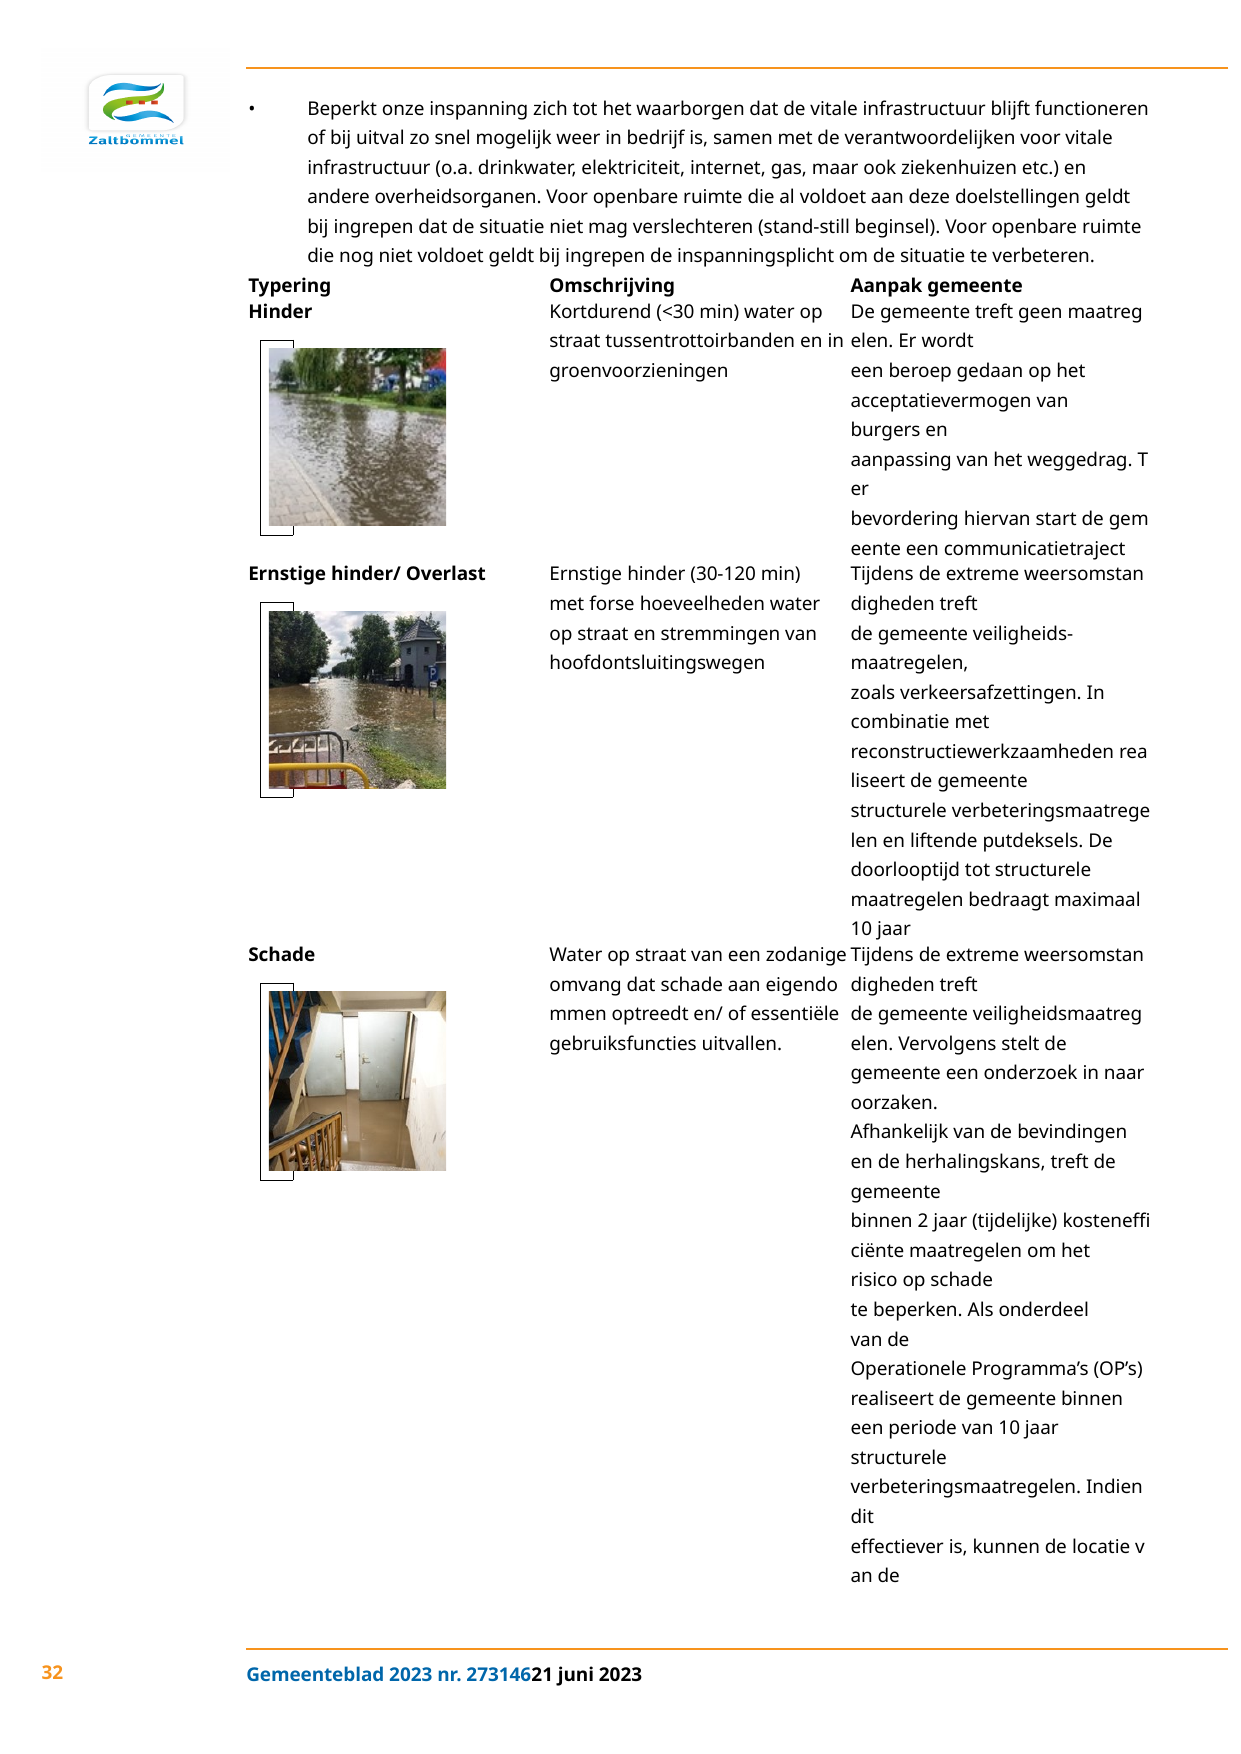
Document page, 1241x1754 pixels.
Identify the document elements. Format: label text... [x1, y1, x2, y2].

table_cell Hinder [248, 298, 549, 348]
table_cell [248, 349, 549, 561]
table_cell Tijdens de extreme weersomstandigheden treft de gemeente veiligheidsmaatregelen. Vervolgens stelt de gemeente een onderzoek in naar oorzaken. Afhankelijk van de bevindingen en de herhalingskans, treft de gemeente binnen 2 jaar (tijdelijke) kostenefficiënte maatregelen om het risico op schade te beperken. Als onderdeel van de Operationele Programma’s (OP’s) realiseert de gemeente binnen een periode van 10 jaar structurele verbeteringsmaatregelen. Indien dit effectiever is, kunnen de locatie van de [850, 941, 1152, 1588]
table_cell Ernstige hinder (30-120 min) met forse hoeveelheden water op straat en stremmingen van hoofdontsluitingswegen [549, 561, 850, 941]
picture [268, 991, 447, 1171]
picture [268, 611, 447, 789]
picture [268, 348, 447, 526]
picture [41, 47, 231, 172]
table_cell Water op straat van een zodanige omvang dat schade aan eigendommen optreedt en/ of essentiële gebruiksfuncties uitvallen. [549, 941, 850, 1588]
table_cell Ernstige hinder/ Overlast [248, 561, 549, 941]
table_cell Kortdurend (<30 min) water op straat tussentrottoirbanden en in groenvoorzieningen [549, 298, 850, 561]
table_cell Tijdens de extreme weersomstandigheden treft de gemeente veiligheids- maatregelen, zoals verkeersafzettingen. In combinatie met reconstructiewerkzaamheden realiseert de gemeente structurele verbeteringsmaatregelen en liftende putdeksels. De doorlooptijd tot structurele maatregelen bedraagt maximaal 10 jaar [850, 561, 1152, 941]
table_cell Schade [248, 941, 549, 1588]
table_header Typering [248, 273, 549, 298]
table_header Aanpak gemeente [850, 273, 1152, 298]
table_header Omschrijving [549, 273, 850, 298]
list Beperkt onze inspanning zich tot het waarborgen dat de vitale infrastructuur blijft functioneren of bij uitval zo snel mogelijk weer in bedrijf is, samen met de verantwoordelijken voor vitale infrastructuur (o.a. drinkwater, elektriciteit, internet, gas, maar ook ziekenhuizen etc.) en andere overheidsorganen. Voor openbare ruimte die al voldoet aan deze doelstellingen geldt bij ingrepen dat de situatie niet mag verslechteren (stand-still beginsel). Voor openbare ruimte die nog niet voldoet geldt bij ingrepen de inspanningsplicht om de situatie te verbeteren. [248, 95, 1152, 268]
table_cell De gemeente treft geen maatregelen. Er wordt een beroep gedaan op het acceptatievermogen van burgers en aanpassing van het weggedrag. Ter bevordering hiervan start de gemeente een communicatietraject [850, 298, 1152, 561]
